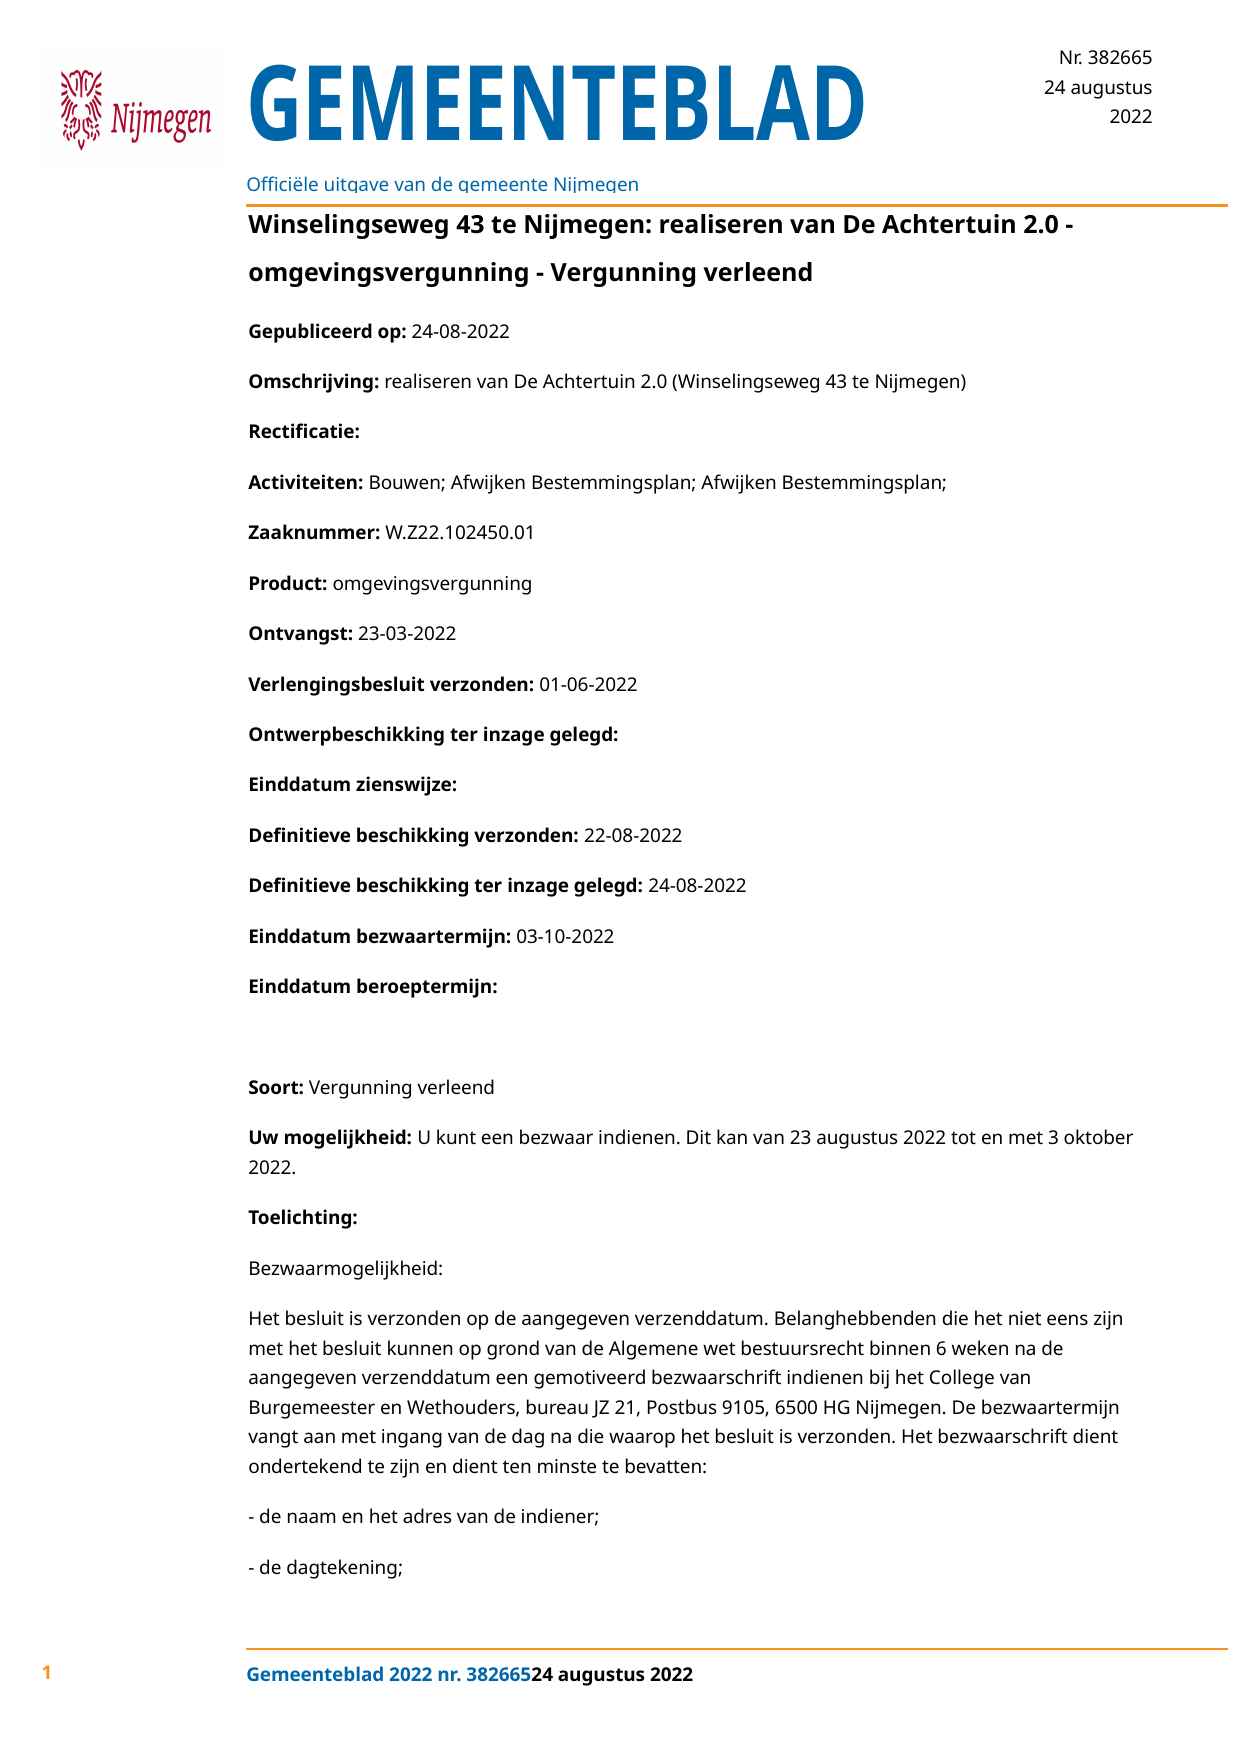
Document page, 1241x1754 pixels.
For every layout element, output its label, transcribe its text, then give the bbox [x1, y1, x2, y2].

text Definitieve beschikking verzonden: 22-08-2022 [248, 822, 1152, 848]
text Ontvangst: 23-03-2022 [248, 620, 1152, 646]
text Soort: Vergunning verleend [248, 1074, 1152, 1100]
text Toelichting: [248, 1204, 1152, 1230]
text Zaaknummer: W.Z22.102450.01 [248, 519, 1152, 545]
text Verlengingsbesluit verzonden: 01-06-2022 [248, 671, 1152, 697]
text Definitieve beschikking ter inzage gelegd: 24-08-2022 [248, 872, 1152, 898]
text Activiteiten: Bouwen; Afwijken Bestemmingsplan; Afwijken Bestemmingsplan; [248, 469, 1152, 495]
text Het besluit is verzonden op de aangegeven verzenddatum. Belanghebbenden die het niet eens zijn met het besluit kunnen op grond van de Algemene wet bestuursrecht binnen 6 weken na de aangegeven verzenddatum een gemotiveerd bezwaarschrift indienen bij het College van Burgemeester en Wethouders, bureau JZ 21, Postbus 9105, 6500 HG Nijmegen. De bezwaartermijn vangt aan met ingang van de dag na die waarop het besluit is verzonden. Het bezwaarschrift dient ondertekend te zijn en dient ten minste te bevatten: [248, 1305, 1152, 1479]
text Rectificatie: [248, 419, 1152, 444]
text Omschrijving: realiseren van De Achtertuin 2.0 (Winselingseweg 43 te Nijmegen) [248, 368, 1152, 394]
text Gepubliceerd op: 24-08-2022 [248, 318, 1152, 344]
text Einddatum zienswijze: [248, 772, 1152, 797]
text Einddatum bezwaartermijn: 03-10-2022 [248, 923, 1152, 949]
text - de dagtekening; [248, 1554, 1152, 1580]
text - de naam en het adres van de indiener; [248, 1504, 1152, 1529]
text Einddatum beroeptermijn: [248, 973, 1152, 999]
text Winselingseweg 43 te Nijmegen: realiseren van De Achtertuin 2.0 - omgevingsvergunning - Vergunning verleend [248, 207, 1152, 288]
text Ontwerpbeschikking ter inzage gelegd: [248, 721, 1152, 747]
text Product: omgevingsvergunning [248, 570, 1152, 596]
text Uw mogelijkheid: U kunt een bezwaar indienen. Dit kan van 23 augustus 2022 tot en met 3 oktober 2022. [248, 1124, 1152, 1180]
picture [41, 47, 231, 172]
text Bezwaarmogelijkheid: [248, 1255, 1152, 1281]
